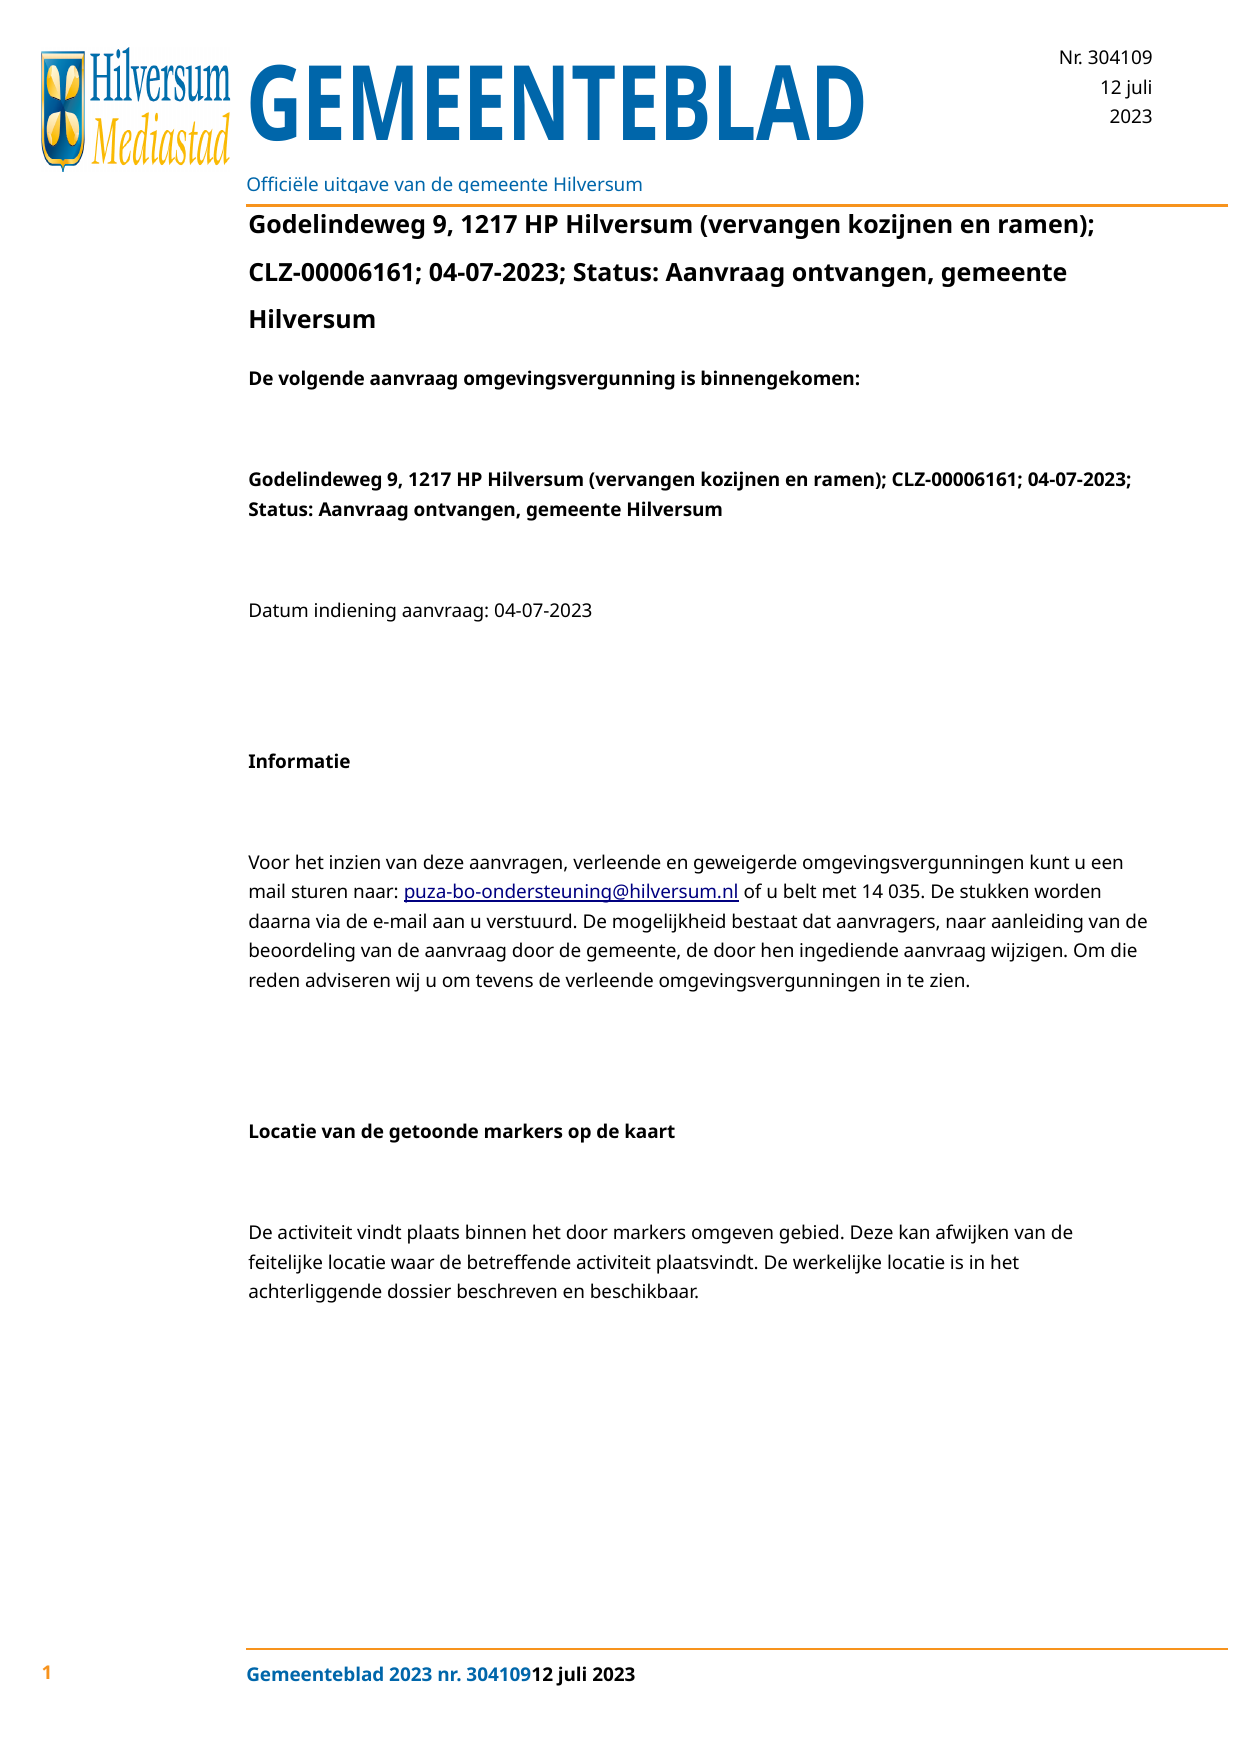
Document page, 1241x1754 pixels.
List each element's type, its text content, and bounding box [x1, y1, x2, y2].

text Godelindeweg 9, 1217 HP Hilversum (vervangen kozijnen en ramen); CLZ-00006161; 04-07-2023; Status: Aanvraag ontvangen, gemeente Hilversum [248, 466, 1152, 522]
text Godelindeweg 9, 1217 HP Hilversum (vervangen kozijnen en ramen); CLZ-00006161; 04-07-2023; Status: Aanvraag ontvangen, gemeente Hilversum [248, 207, 1152, 336]
text De activiteit vindt plaats binnen het door markers omgeven gebied. Deze kan afwijken van de feitelijke locatie waar de betreffende activiteit plaatsvindt. De werkelijke locatie is in het achterliggende dossier beschreven en beschikbaar. [248, 1219, 1152, 1304]
text Voor het inzien van deze aanvragen, verleende en geweigerde omgevingsvergunningen kunt u een mail sturen naar: puza-bo-ondersteuning@hilversum.nl of u belt met 14 035. De stukken worden daarna via de e-mail aan u verstuurd. De mogelijkheid bestaat dat aanvragers, naar aanleiding van de beoordeling van de aanvraag door de gemeente, de door hen ingediende aanvraag wijzigen. Om die reden adviseren wij u om tevens de verleende omgevingsvergunningen in te zien. [248, 849, 1152, 993]
text Datum indiening aanvraag: 04-07-2023 [248, 597, 1152, 622]
picture [41, 47, 231, 172]
text Locatie van de getoonde markers op de kaart [248, 1118, 1152, 1144]
text De volgende aanvraag omgevingsvergunning is binnengekomen: [248, 366, 1152, 391]
text Informatie [248, 748, 1152, 774]
